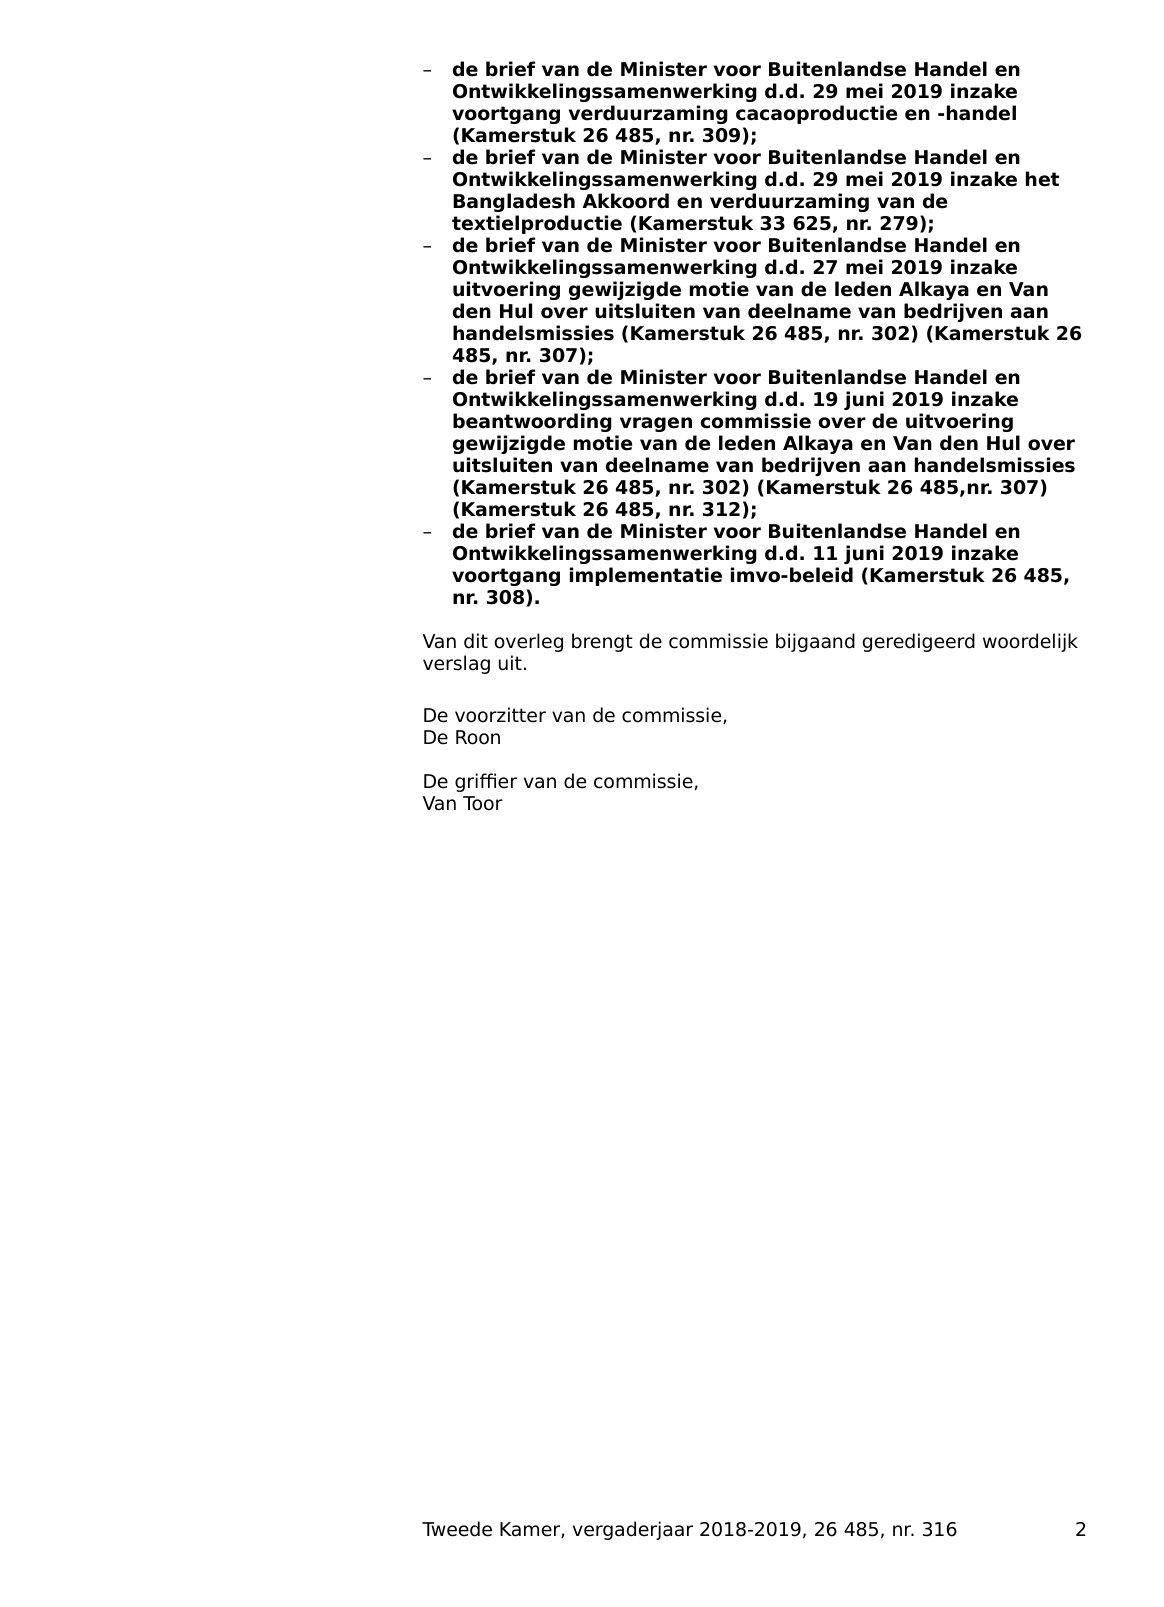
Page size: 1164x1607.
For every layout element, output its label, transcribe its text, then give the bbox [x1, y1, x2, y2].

text – de brief van de Minister voor Buitenlandse Handel en Ontwikkelingssamenwerking d.d. 29 mei 2019 inzake het Bangladesh Akkoord en verduurzaming van de textielproductie (Kamerstuk 33 625, nr. 279); [422, 147, 1087, 235]
text – de brief van de Minister voor Buitenlandse Handel en Ontwikkelingssamenwerking d.d. 11 juni 2019 inzake voortgang implementatie imvo-beleid (Kamerstuk 26 485, nr. 308). [422, 521, 1087, 608]
text – de brief van de Minister voor Buitenlandse Handel en Ontwikkelingssamenwerking d.d. 19 juni 2019 inzake beantwoording vragen commissie over de uitvoering gewijzigde motie van de leden Alkaya en Van den Hul over uitsluiten van deelname van bedrijven aan handelsmissies (Kamerstuk 26 485, nr. 302) (Kamerstuk 26 485,nr. 307) (Kamerstuk 26 485, nr. 312); [422, 367, 1087, 521]
text – de brief van de Minister voor Buitenlandse Handel en Ontwikkelingssamenwerking d.d. 27 mei 2019 inzake uitvoering gewijzigde motie van de leden Alkaya en Van den Hul over uitsluiten van deelname van bedrijven aan handelsmissies (Kamerstuk 26 485, nr. 302) (Kamerstuk 26 485, nr. 307); [422, 235, 1087, 367]
text De voorzitter van de commissie, De Roon [422, 705, 1087, 749]
text – de brief van de Minister voor Buitenlandse Handel en Ontwikkelingssamenwerking d.d. 29 mei 2019 inzake voortgang verduurzaming cacaoproductie en -handel (Kamerstuk 26 485, nr. 309); [422, 59, 1087, 147]
text Van dit overleg brengt de commissie bijgaand geredigeerd woordelijk verslag uit. [422, 631, 1087, 675]
text De griffier van de commissie, Van Toor [422, 771, 1087, 815]
